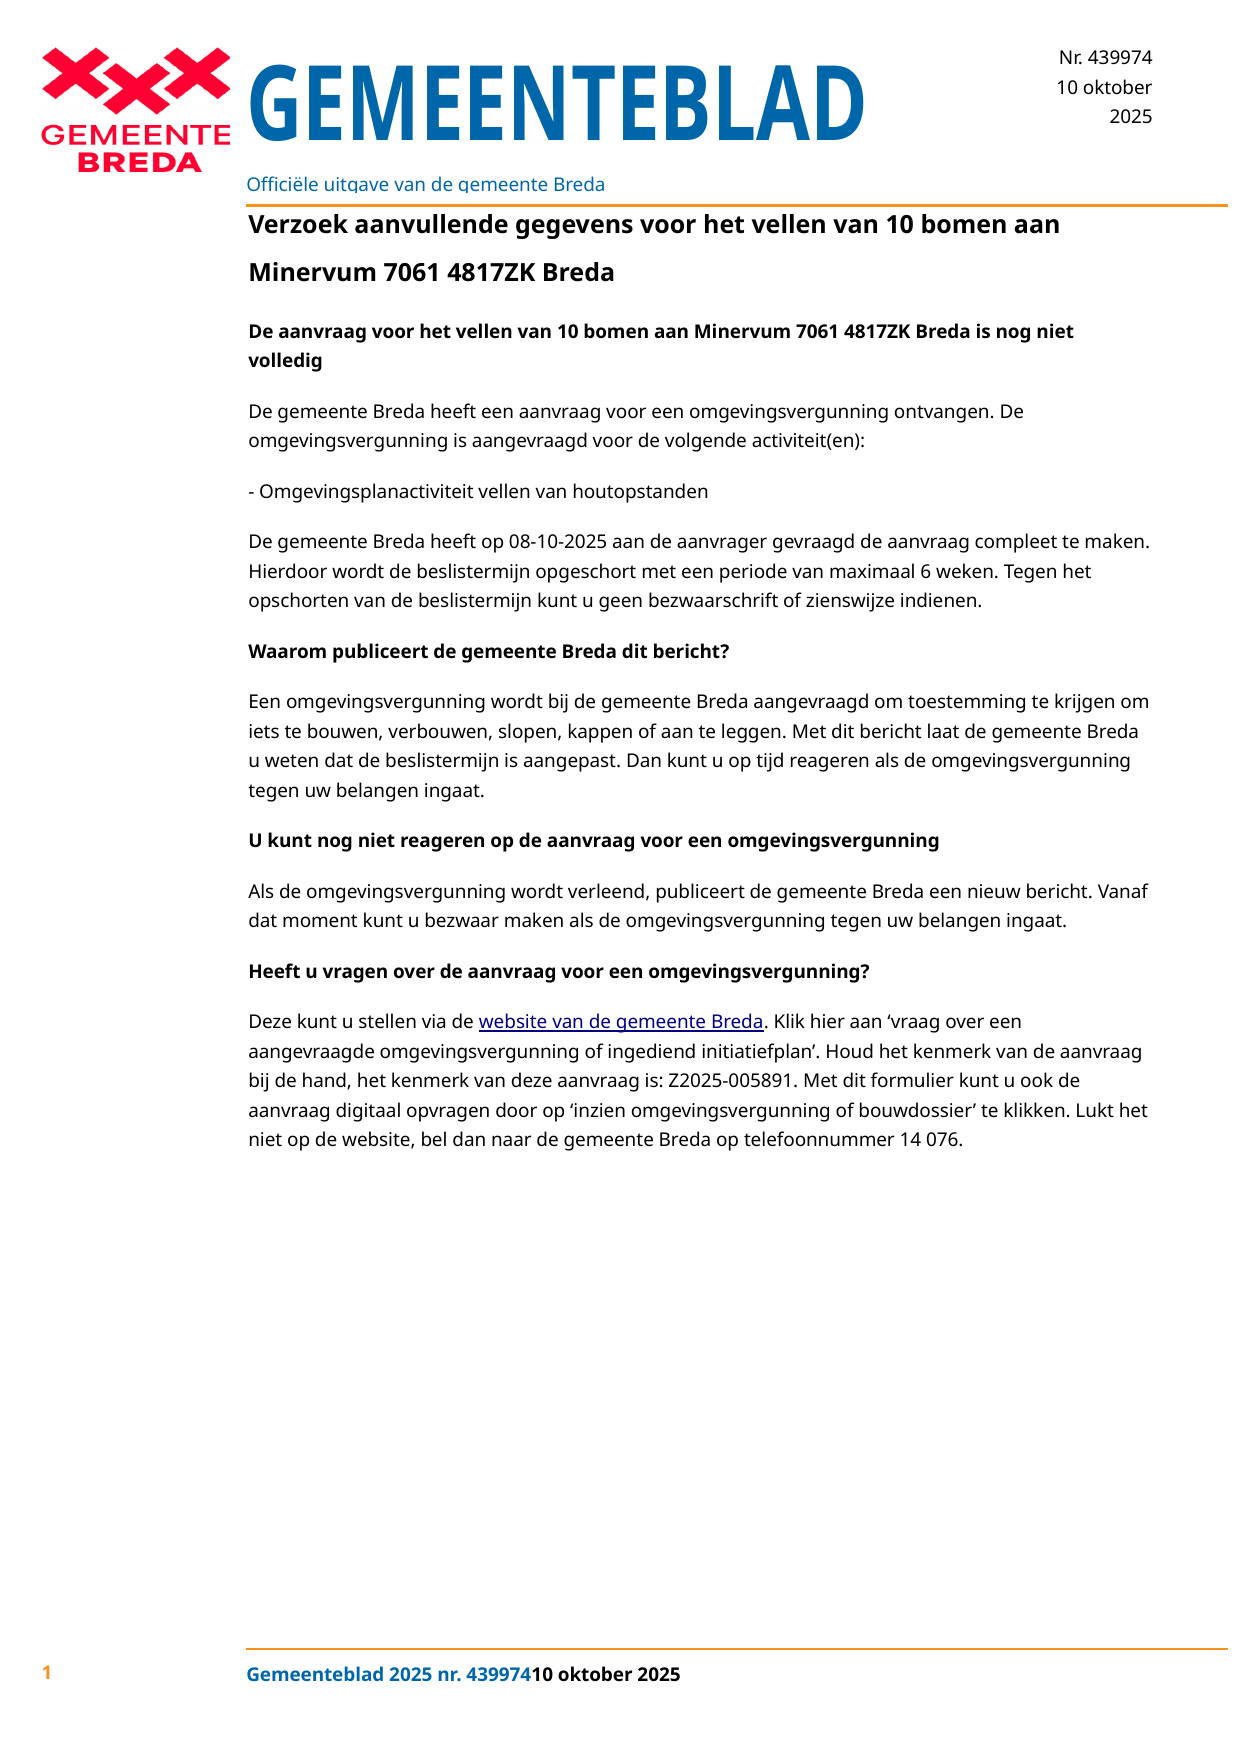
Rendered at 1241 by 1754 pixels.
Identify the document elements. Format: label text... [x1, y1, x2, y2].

text U kunt nog niet reageren op de aanvraag voor een omgevingsvergunning [248, 827, 1152, 853]
text - Omgevingsplanactiviteit vellen van houtopstanden [248, 478, 1152, 504]
text De aanvraag voor het vellen van 10 bomen aan Minervum 7061 4817ZK Breda is nog niet volledig [248, 318, 1152, 373]
text Deze kunt u stellen via de website van de gemeente Breda. Klik hier aan ‘vraag over een aangevraagde omgevingsvergunning of ingediend initiatiefplan’. Houd het kenmerk van de aanvraag bij de hand, het kenmerk van deze aanvraag is: Z2025-005891. Met dit formulier kunt u ook de aanvraag digitaal opvragen door op ‘inzien omgevingsvergunning of bouwdossier’ te klikken. Lukt het niet op de website, bel dan naar de gemeente Breda op telefoonnummer 14 076. [248, 1008, 1152, 1152]
text Heeft u vragen over de aanvraag voor een omgevingsvergunning? [248, 958, 1152, 984]
text De gemeente Breda heeft een aanvraag voor een omgevingsvergunning ontvangen. De omgevingsvergunning is aangevraagd voor de volgende activiteit(en): [248, 398, 1152, 453]
text Verzoek aanvullende gegevens voor het vellen van 10 bomen aan Minervum 7061 4817ZK Breda [248, 207, 1152, 288]
text Als de omgevingsvergunning wordt verleend, publiceert de gemeente Breda een nieuw bericht. Vanaf dat moment kunt u bezwaar maken als de omgevingsvergunning tegen uw belangen ingaat. [248, 878, 1152, 933]
text Een omgevingsvergunning wordt bij de gemeente Breda aangevraagd om toestemming te krijgen om iets te bouwen, verbouwen, slopen, kappen of aan te leggen. Met dit bericht laat de gemeente Breda u weten dat de beslistermijn is aangepast. Dan kunt u op tijd reageren als de omgevingsvergunning tegen uw belangen ingaat. [248, 688, 1152, 803]
text Waarom publiceert de gemeente Breda dit bericht? [248, 638, 1152, 664]
picture [41, 47, 231, 172]
text De gemeente Breda heeft op 08-10-2025 aan de aanvrager gevraagd de aanvraag compleet te maken. Hierdoor wordt de beslistermijn opgeschort met een periode van maximaal 6 weken. Tegen het opschorten van de beslistermijn kunt u geen bezwaarschrift of zienswijze indienen. [248, 528, 1152, 613]
